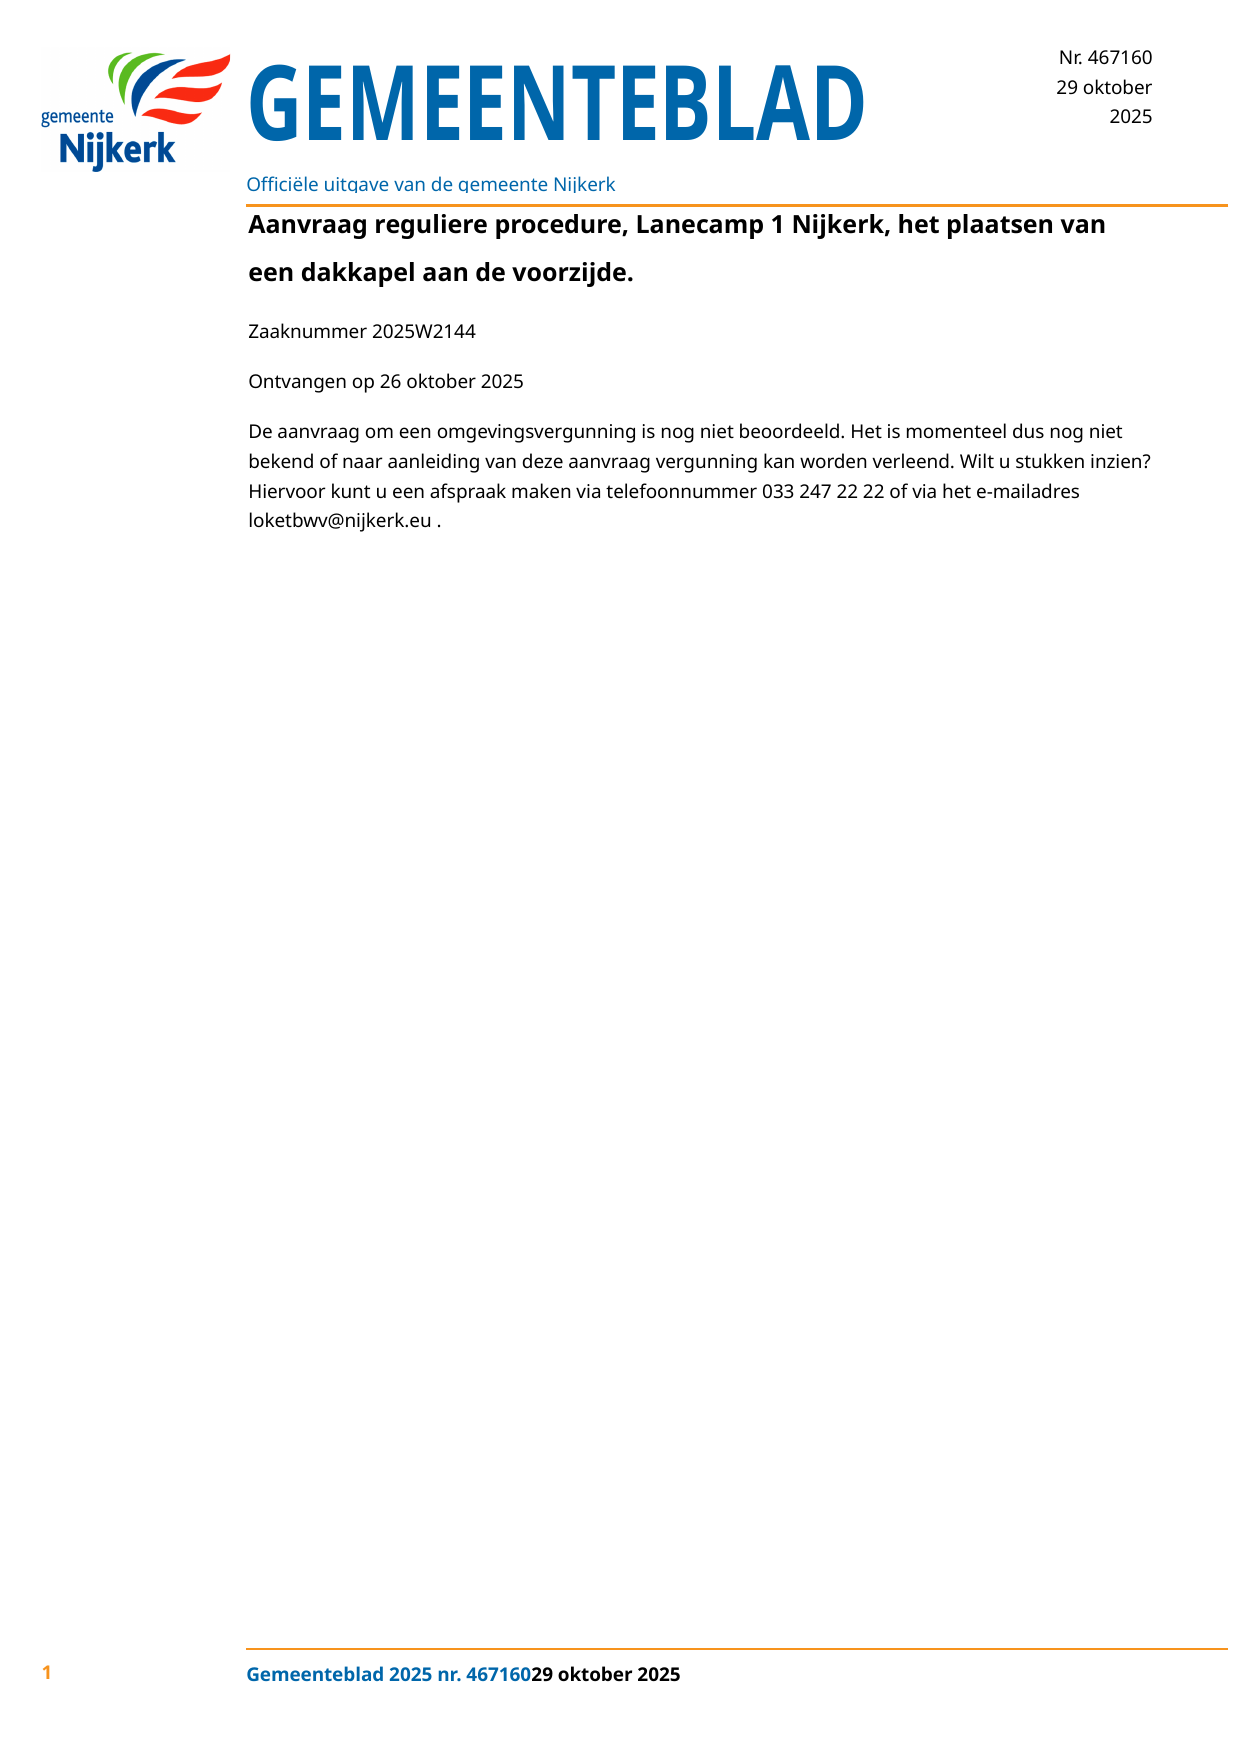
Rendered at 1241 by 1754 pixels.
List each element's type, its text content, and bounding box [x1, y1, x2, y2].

text Aanvraag reguliere procedure, Lanecamp 1 Nijkerk, het plaatsen van een dakkapel aan de voorzijde. [248, 207, 1152, 288]
picture [41, 47, 231, 172]
text De aanvraag om een omgevingsvergunning is nog niet beoordeeld. Het is momenteel dus nog niet bekend of naar aanleiding van deze aanvraag vergunning kan worden verleend. Wilt u stukken inzien? Hiervoor kunt u een afspraak maken via telefoonnummer 033 247 22 22 of via het e-mailadres loketbwv@nijkerk.eu . [248, 419, 1152, 533]
text Zaaknummer 2025W2144 [248, 318, 1152, 344]
text Ontvangen op 26 oktober 2025 [248, 368, 1152, 394]
